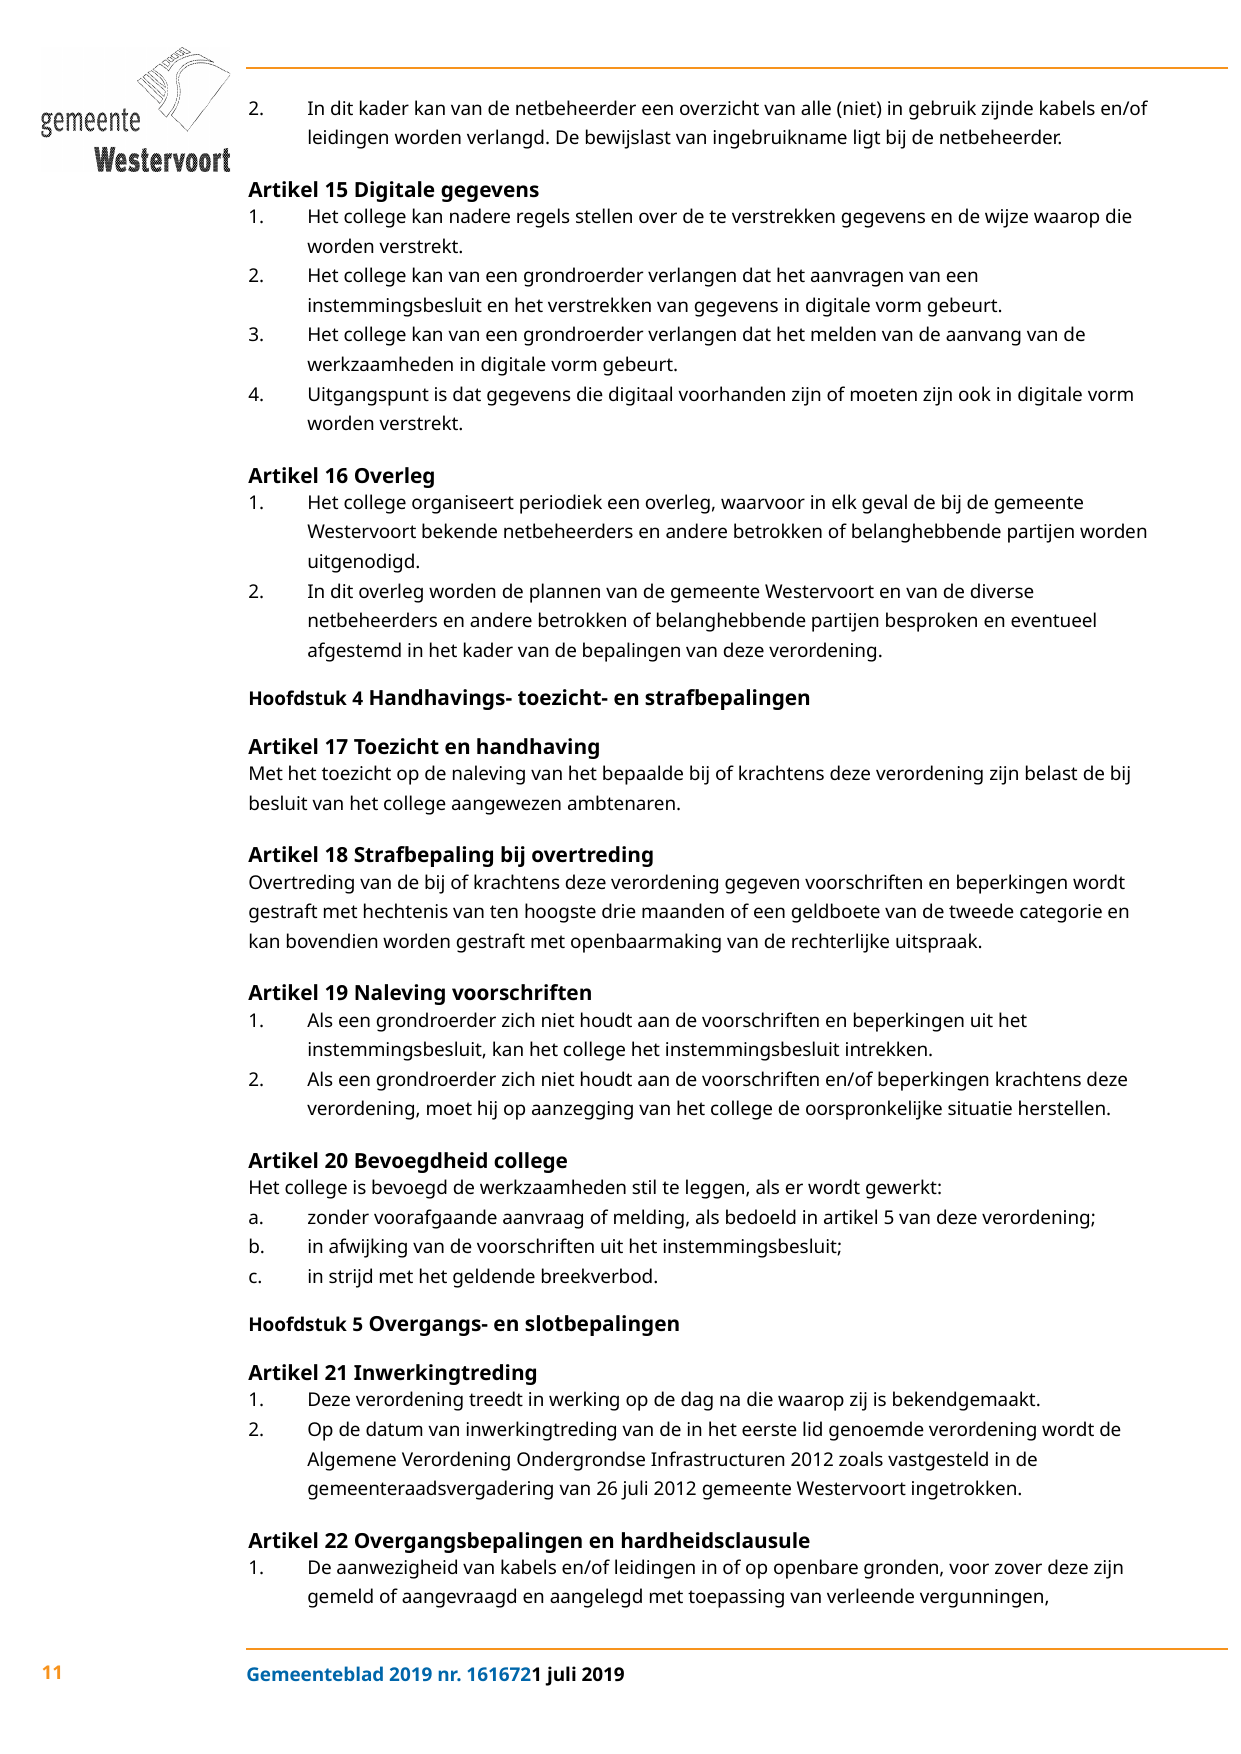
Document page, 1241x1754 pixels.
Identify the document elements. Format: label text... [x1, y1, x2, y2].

text Hoofdstuk 5 Overgangs- en slotbepalingen [248, 1309, 1152, 1337]
list Op de datum van inwerkingtreding van de in het eerste lid genoemde verordening wordt de Algemene Verordening Ondergrondse Infrastructuren 2012 zoals vastgesteld in de gemeenteraadsvergadering van 26 juli 2012 gemeente Westervoort ingetrokken. [248, 1416, 1152, 1501]
text Artikel 17 Toezicht en handhaving [248, 732, 1152, 760]
list Uitgangspunt is dat gegevens die digitaal voorhanden zijn of moeten zijn ook in digitale vorm worden verstrekt. [248, 381, 1152, 436]
text Het college is bevoegd de werkzaamheden stil te leggen, als er wordt gewerkt: [248, 1174, 1152, 1200]
list in strijd met het geldende breekverbod. [248, 1263, 1152, 1289]
list zonder voorafgaande aanvraag of melding, als bedoeld in artikel 5 van deze verordening; [248, 1204, 1152, 1230]
list In dit overleg worden de plannen van de gemeente Westervoort en van de diverse netbeheerders en andere betrokken of belanghebbende partijen besproken en eventueel afgestemd in het kader van de bepalingen van deze verordening. [248, 578, 1152, 663]
list Het college kan nadere regels stellen over de te verstrekken gegevens en de wijze waarop die worden verstrekt. [248, 203, 1152, 258]
list in afwijking van de voorschriften uit het instemmingsbesluit; [248, 1234, 1152, 1259]
list Als een grondroerder zich niet houdt aan de voorschriften en/of beperkingen krachtens deze verordening, moet hij op aanzegging van het college de oorspronkelijke situatie herstellen. [248, 1066, 1152, 1121]
list Het college kan van een grondroerder verlangen dat het aanvragen van een instemmingsbesluit en het verstrekken van gegevens in digitale vorm gebeurt. [248, 262, 1152, 318]
text Overtreding van de bij of krachtens deze verordening gegeven voorschriften en beperkingen wordt gestraft met hechtenis van ten hoogste drie maanden of een geldboete van de tweede categorie en kan bovendien worden gestraft met openbaarmaking van de rechterlijke uitspraak. [248, 869, 1152, 954]
list Als een grondroerder zich niet houdt aan de voorschriften en beperkingen uit het instemmingsbesluit, kan het college het instemmingsbesluit intrekken. [248, 1007, 1152, 1062]
list De aanwezigheid van kabels en/of leidingen in of op openbare gronden, voor zover deze zijn gemeld of aangevraagd en aangelegd met toepassing van verleende vergunningen, [248, 1554, 1152, 1609]
list Deze verordening treedt in werking op de dag na die waarop zij is bekendgemaakt. [248, 1387, 1152, 1412]
text Artikel 20 Bevoegdheid college [248, 1146, 1152, 1174]
text Artikel 16 Overleg [248, 461, 1152, 489]
list Het college kan van een grondroerder verlangen dat het melden van de aanvang van de werkzaamheden in digitale vorm gebeurt. [248, 322, 1152, 377]
text Artikel 22 Overgangsbepalingen en hardheidsclausule [248, 1526, 1152, 1554]
text Artikel 18 Strafbepaling bij overtreding [248, 840, 1152, 869]
text Artikel 21 Inwerkingtreding [248, 1358, 1152, 1387]
picture [41, 47, 231, 172]
text Artikel 19 Naleving voorschriften [248, 978, 1152, 1007]
list In dit kader kan van de netbeheerder een overzicht van alle (niet) in gebruik zijnde kabels en/of leidingen worden verlangd. De bewijslast van ingebruikname ligt bij de netbeheerder. [248, 95, 1152, 150]
text Met het toezicht op de naleving van het bepaalde bij of krachtens deze verordening zijn belast de bij besluit van het college aangewezen ambtenaren. [248, 760, 1152, 816]
text Artikel 15 Digitale gegevens [248, 175, 1152, 203]
list Het college organiseert periodiek een overleg, waarvoor in elk geval de bij de gemeente Westervoort bekende netbeheerders en andere betrokken of belanghebbende partijen worden uitgenodigd. [248, 489, 1152, 574]
text Hoofdstuk 4 Handhavings- toezicht- en strafbepalingen [248, 683, 1152, 711]
